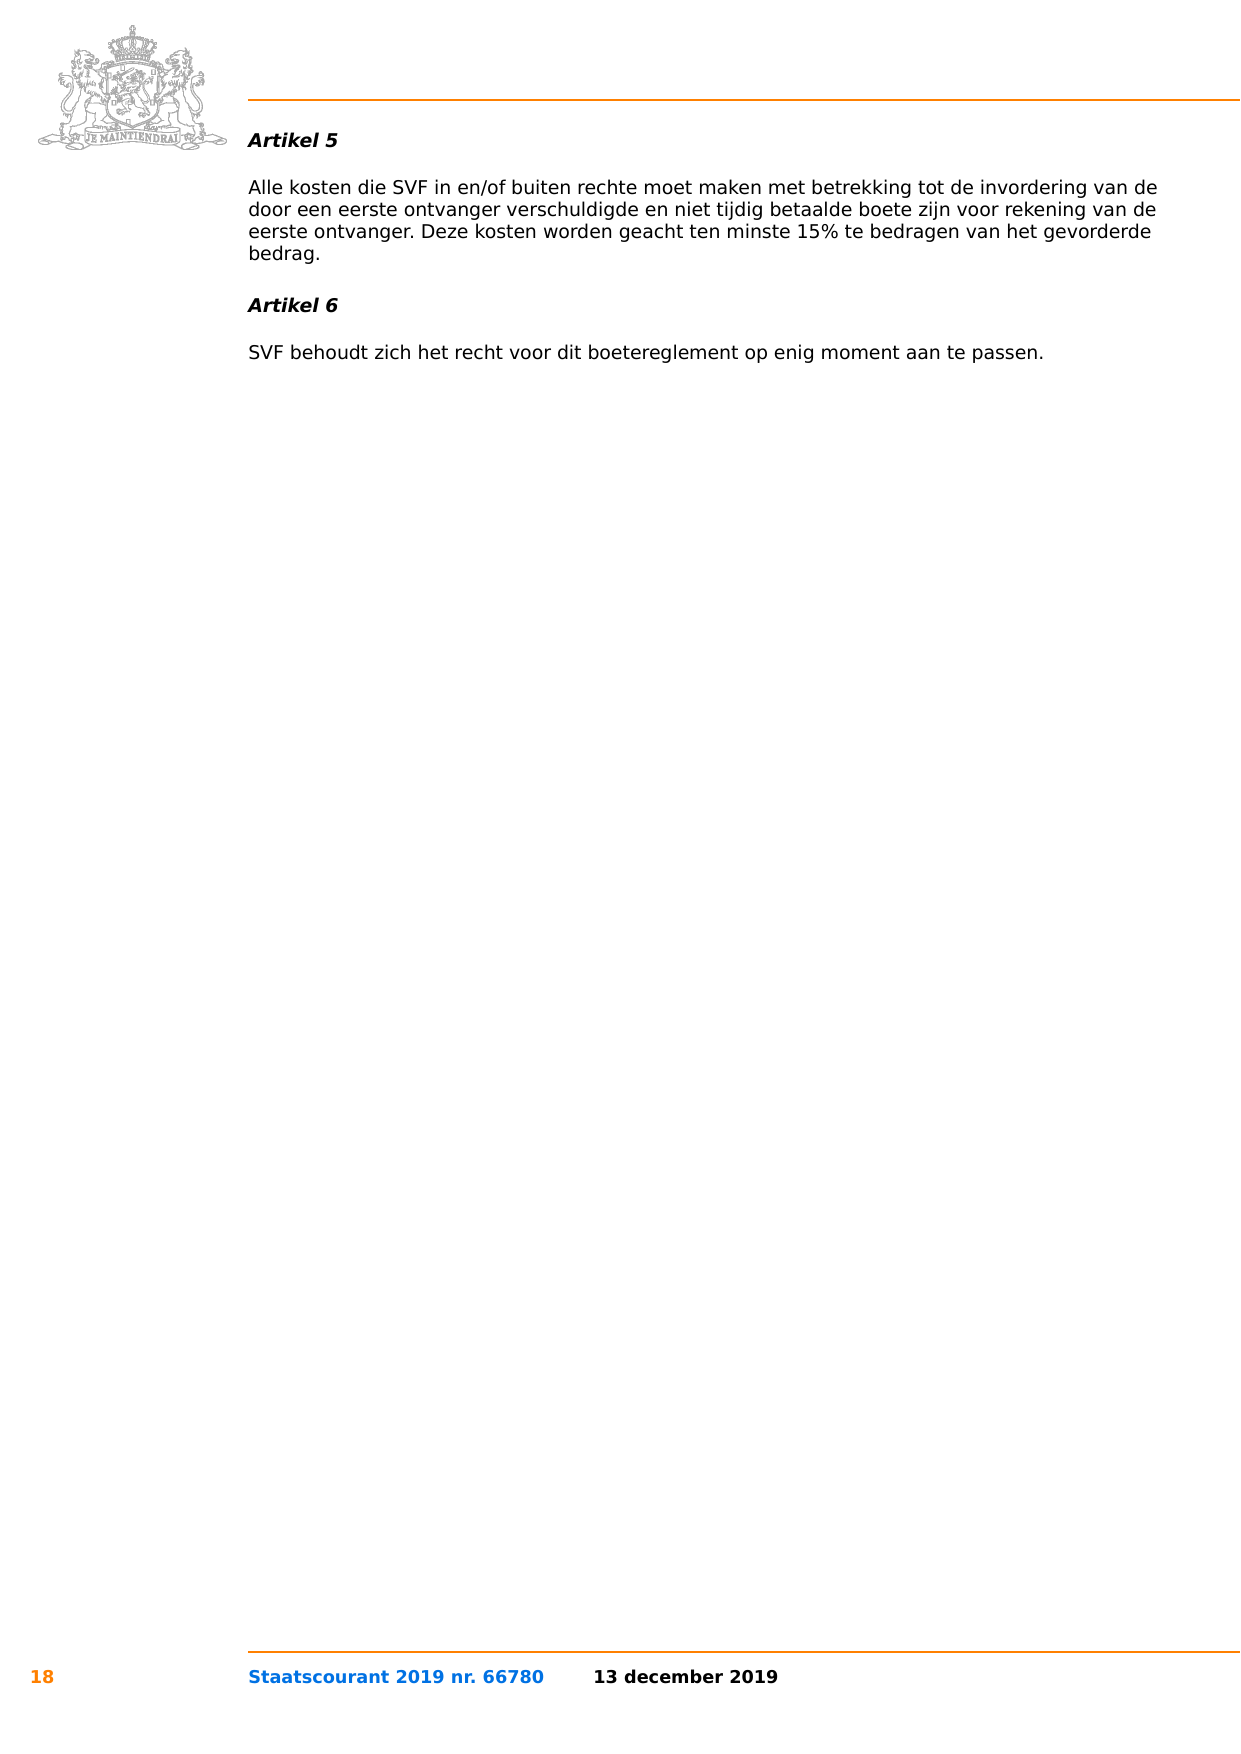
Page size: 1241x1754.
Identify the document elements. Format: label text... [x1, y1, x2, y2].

picture [38, 25, 227, 150]
text Alle kosten die SVF in en/of buiten rechte moet maken met betrekking tot de invordering van de door een eerste ontvanger verschuldigde en niet tijdig betaalde boete zijn voor rekening van de eerste ontvanger. Deze kosten worden geacht ten minste 15% te bedragen van het gevorderde bedrag. [248, 177, 1163, 265]
text SVF behoudt zich het recht voor dit boetereglement op enig moment aan te passen. [248, 342, 1163, 364]
subtitle Artikel 5 [248, 130, 1163, 152]
subtitle Artikel 6 [248, 295, 1163, 317]
